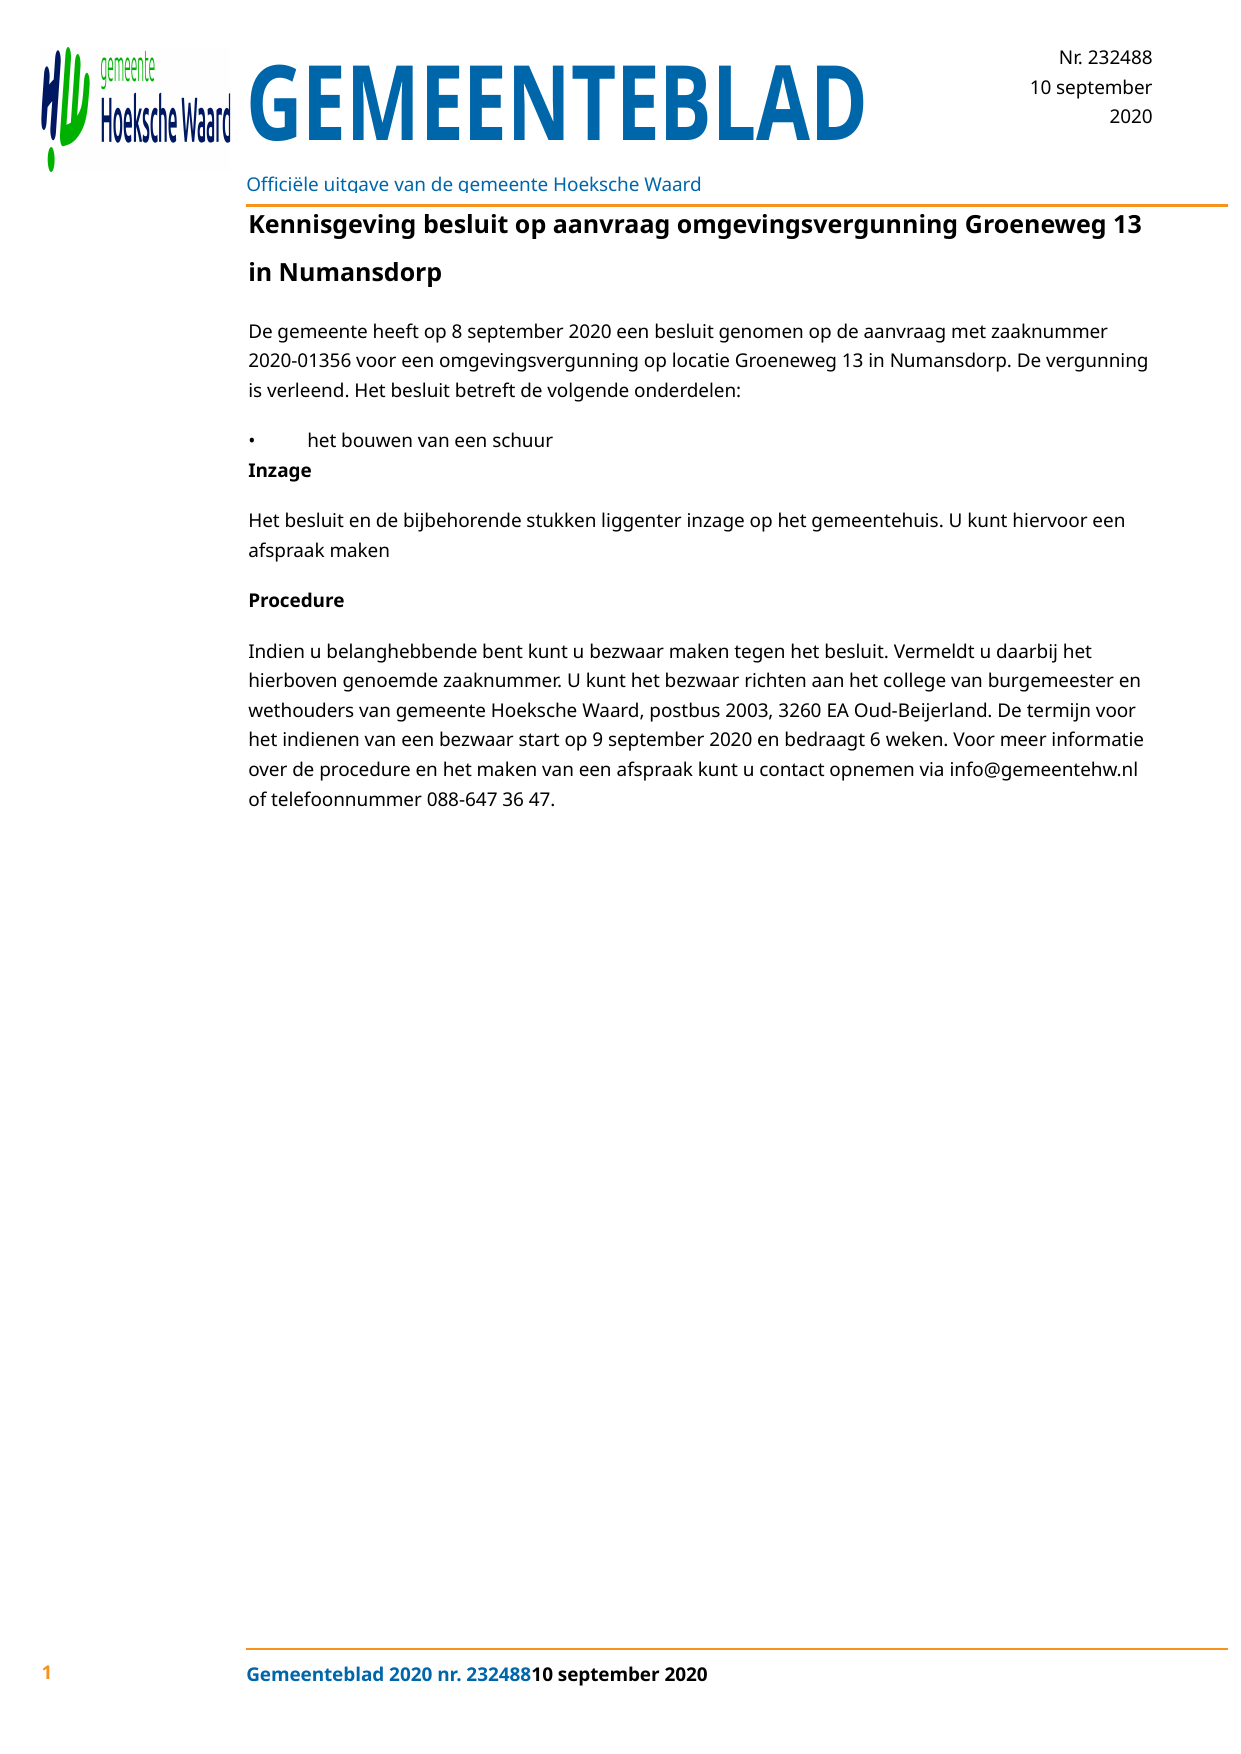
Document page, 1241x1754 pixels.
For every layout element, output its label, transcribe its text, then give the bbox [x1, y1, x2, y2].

text De gemeente heeft op 8 september 2020 een besluit genomen op de aanvraag met zaaknummer 2020-01356 voor een omgevingsvergunning op locatie Groeneweg 13 in Numansdorp. De vergunning is verleend. Het besluit betreft de volgende onderdelen: [248, 318, 1152, 403]
text Inzage [248, 457, 1152, 483]
text Indien u belanghebbende bent kunt u bezwaar maken tegen het besluit. Vermeldt u daarbij het hierboven genoemde zaaknummer. U kunt het bezwaar richten aan het college van burgemeester en wethouders van gemeente Hoeksche Waard, postbus 2003, 3260 EA Oud-Beijerland. De termijn voor het indienen van een bezwaar start op 9 september 2020 en bedraagt 6 weken. Voor meer informatie over de procedure en het maken van een afspraak kunt u contact opnemen via info@gemeentehw.nl of telefoonnummer 088-647 36 47. [248, 638, 1152, 812]
text Het besluit en de bijbehorende stukken liggenter inzage op het gemeentehuis. U kunt hiervoor een afspraak maken [248, 507, 1152, 563]
list het bouwen van een schuur [248, 427, 1152, 453]
text Kennisgeving besluit op aanvraag omgevingsvergunning Groeneweg 13 in Numansdorp [248, 207, 1152, 288]
text Procedure [248, 587, 1152, 613]
picture [41, 47, 231, 172]
